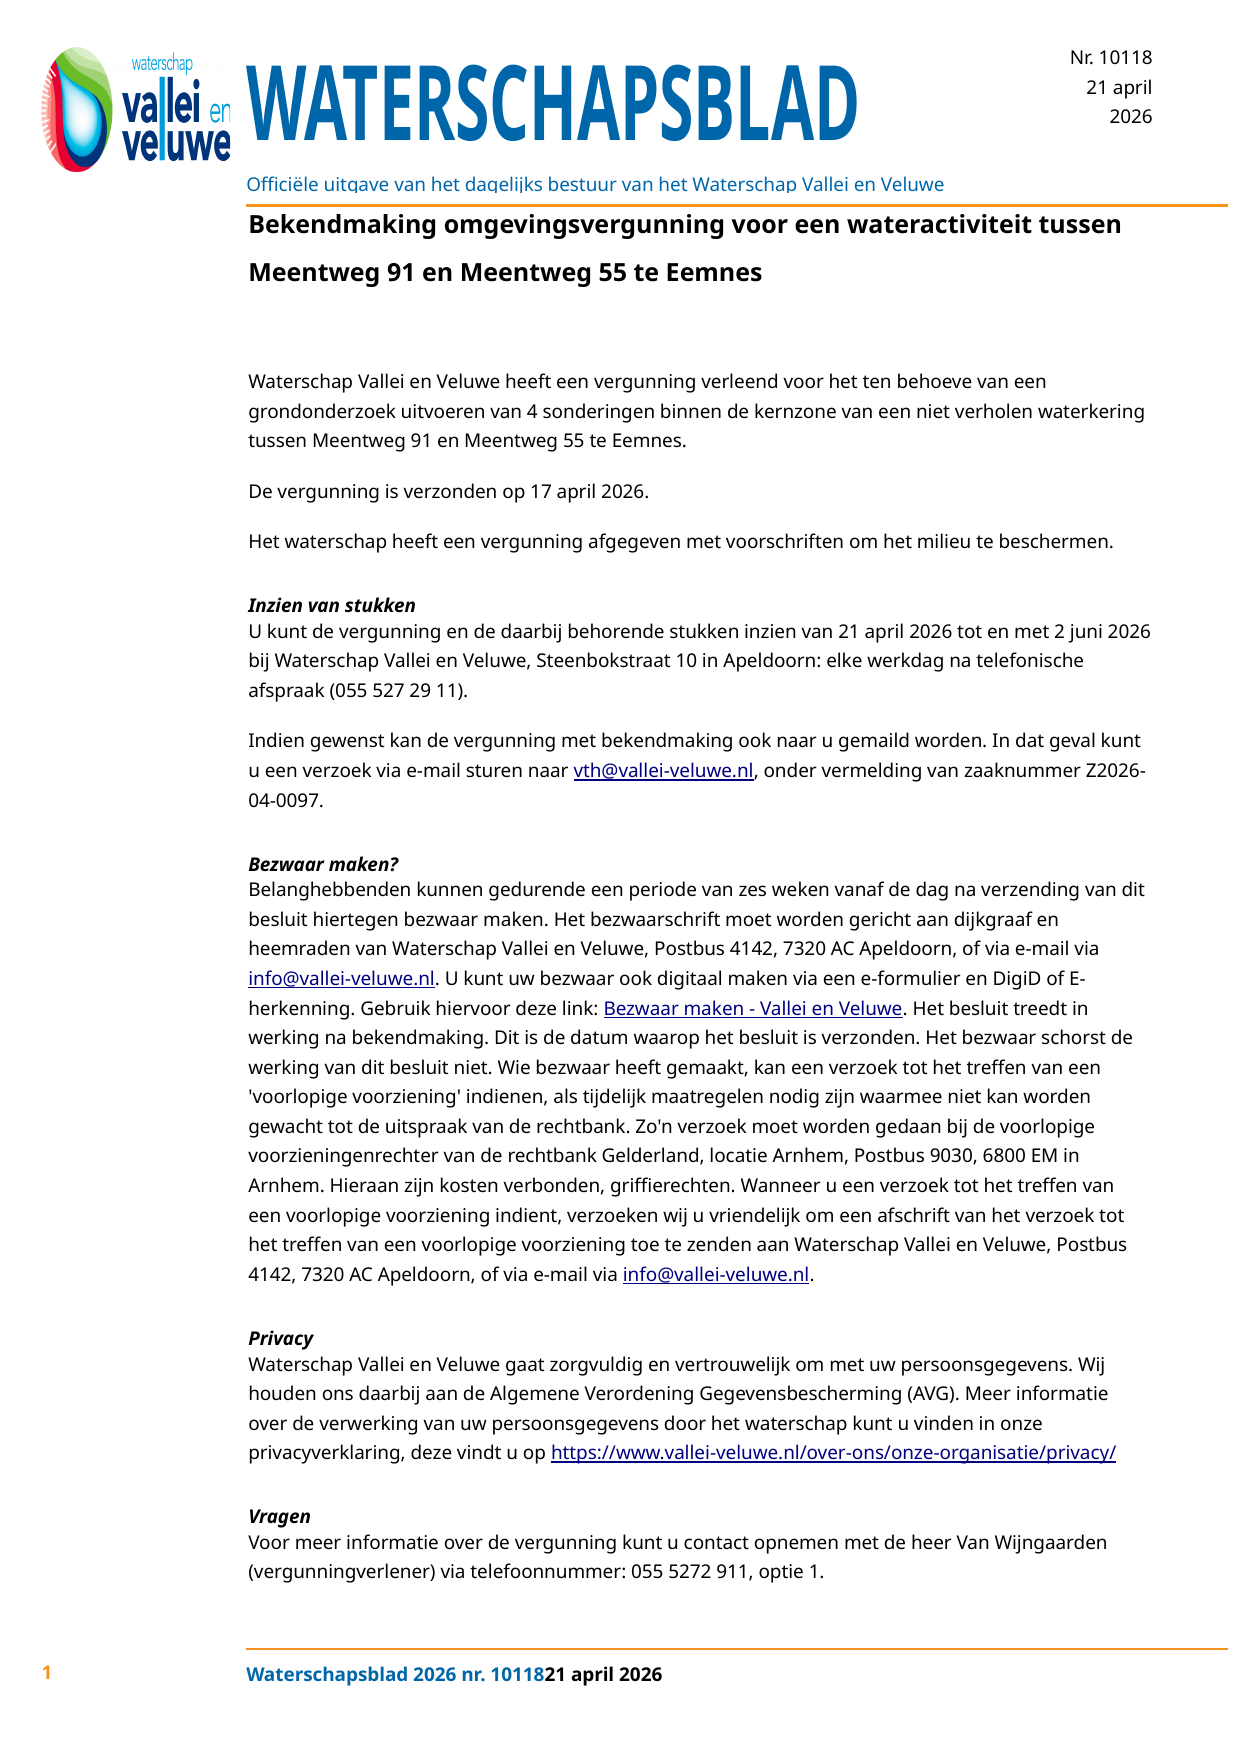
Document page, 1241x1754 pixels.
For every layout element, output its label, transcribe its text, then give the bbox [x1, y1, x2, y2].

text Belanghebbenden kunnen gedurende een periode van zes weken vanaf de dag na verzending van dit besluit hiertegen bezwaar maken. Het bezwaarschrift moet worden gericht aan dijkgraaf en heemraden van Waterschap Vallei en Veluwe, Postbus 4142, 7320 AC Apeldoorn, of via e-mail via info@vallei-veluwe.nl. U kunt uw bezwaar ook digitaal maken via een e-formulier en DigiD of E-herkenning. Gebruik hiervoor deze link: Bezwaar maken - Vallei en Veluwe. Het besluit treedt in werking na bekendmaking. Dit is de datum waarop het besluit is verzonden. Het bezwaar schorst de werking van dit besluit niet. Wie bezwaar heeft gemaakt, kan een verzoek tot het treffen van een 'voorlopige voorziening' indienen, als tijdelijk maatregelen nodig zijn waarmee niet kan worden gewacht tot de uitspraak van de rechtbank. Zo'n verzoek moet worden gedaan bij de voorlopige voorzieningenrechter van de rechtbank Gelderland, locatie Arnhem, Postbus 9030, 6800 EM in Arnhem. Hieraan zijn kosten verbonden, griffierechten. Wanneer u een verzoek tot het treffen van een voorlopige voorziening indient, verzoeken wij u vriendelijk om een afschrift van het verzoek tot het treffen van een voorlopige voorziening toe te zenden aan Waterschap Vallei en Veluwe, Postbus 4142, 7320 AC Apeldoorn, of via e-mail via info@vallei-veluwe.nl. [248, 876, 1152, 1287]
text Bekendmaking omgevingsvergunning voor een wateractiviteit tussen Meentweg 91 en Meentweg 55 te Eemnes [248, 207, 1152, 288]
text Het waterschap heeft een vergunning afgegeven met voorschriften om het milieu te beschermen. [248, 528, 1152, 554]
picture [41, 47, 231, 172]
text U kunt de vergunning en de daarbij behorende stukken inzien van 21 april 2026 tot en met 2 juni 2026 bij Waterschap Vallei en Veluwe, Steenbokstraat 10 in Apeldoorn: elke werkdag na telefonische afspraak (055 527 29 11). [248, 618, 1152, 703]
text Waterschap Vallei en Veluwe gaat zorgvuldig en vertrouwelijk om met uw persoonsgegevens. Wij houden ons daarbij aan de Algemene Verordening Gegevensbescherming (AVG). Meer informatie over de verwerking van uw persoonsgegevens door het waterschap kunt u vinden in onze privacyverklaring, deze vindt u op https://www.vallei-veluwe.nl/over-ons/onze-organisatie/privacy/ [248, 1351, 1152, 1465]
text Privacy [248, 1325, 1152, 1351]
text De vergunning is verzonden op 17 april 2026. [248, 478, 1152, 504]
text Voor meer informatie over de vergunning kunt u contact opnemen met de heer Van Wijngaarden (vergunningverlener) via telefoonnummer: 055 5272 911, optie 1. [248, 1529, 1152, 1584]
text Indien gewenst kan de vergunning met bekendmaking ook naar u gemaild worden. In dat geval kunt u een verzoek via e-mail sturen naar vth@vallei-veluwe.nl, onder vermelding van zaaknummer Z2026-04-0097. [248, 728, 1152, 812]
text Waterschap Vallei en Veluwe heeft een vergunning verleend voor het ten behoeve van een grondonderzoek uitvoeren van 4 sonderingen binnen de kernzone van een niet verholen waterkering tussen Meentweg 91 en Meentweg 55 te Eemnes. [248, 368, 1152, 453]
text Vragen [248, 1503, 1152, 1529]
text Inzien van stukken [248, 592, 1152, 618]
text Bezwaar maken? [248, 851, 1152, 876]
